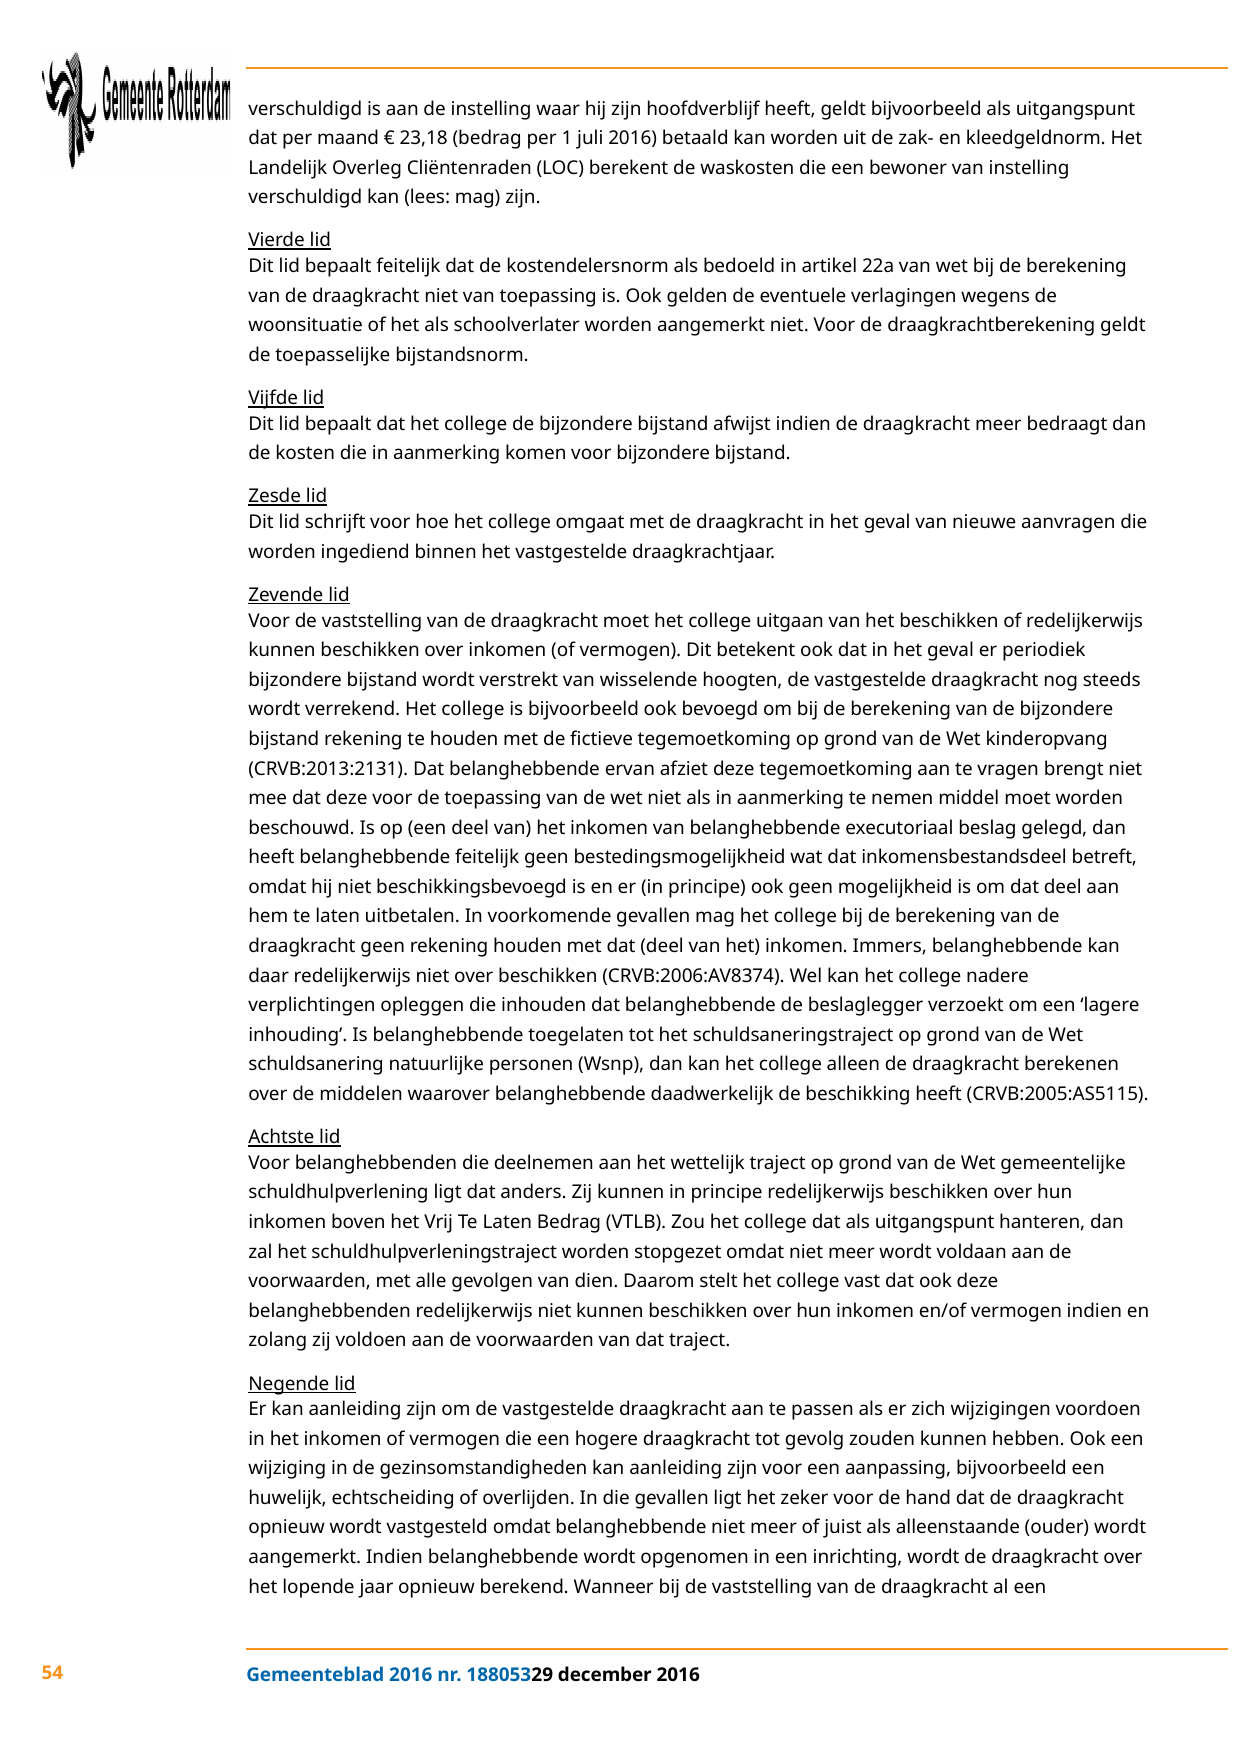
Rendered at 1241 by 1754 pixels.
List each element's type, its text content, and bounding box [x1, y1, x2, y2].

text Voor belanghebbenden die deelnemen aan het wettelijk traject op grond van de Wet gemeentelijke schuldhulpverlening ligt dat anders. Zij kunnen in principe redelijkerwijs beschikken over hun inkomen boven het Vrij Te Laten Bedrag (VTLB). Zou het college dat als uitgangspunt hanteren, dan zal het schuldhulpverleningstraject worden stopgezet omdat niet meer wordt voldaan aan de voorwaarden, met alle gevolgen van dien. Daarom stelt het college vast dat ook deze belanghebbenden redelijkerwijs niet kunnen beschikken over hun inkomen en/of vermogen indien en zolang zij voldoen aan de voorwaarden van dat traject. [248, 1149, 1152, 1352]
text Zevende lid [248, 581, 1152, 607]
picture [41, 47, 231, 172]
text Dit lid bepaalt dat het college de bijzondere bijstand afwijst indien de draagkracht meer bedraagt dan de kosten die in aanmerking komen voor bijzondere bijstand. [248, 410, 1152, 465]
text Zesde lid [248, 483, 1152, 508]
text Vijfde lid [248, 384, 1152, 410]
text Achtste lid [248, 1123, 1152, 1149]
text Vierde lid [248, 227, 1152, 252]
text Voor de vaststelling van de draagkracht moet het college uitgaan van het beschikken of redelijkerwijs kunnen beschikken over inkomen (of vermogen). Dit betekent ook dat in het geval er periodiek bijzondere bijstand wordt verstrekt van wisselende hoogten, de vastgestelde draagkracht nog steeds wordt verrekend. Het college is bijvoorbeeld ook bevoegd om bij de berekening van de bijzondere bijstand rekening te houden met de fictieve tegemoetkoming op grond van de Wet kinderopvang (CRVB:2013:2131). Dat belanghebbende ervan afziet deze tegemoetkoming aan te vragen brengt niet mee dat deze voor de toepassing van de wet niet als in aanmerking te nemen middel moet worden beschouwd. Is op (een deel van) het inkomen van belanghebbende executoriaal beslag gelegd, dan heeft belanghebbende feitelijk geen bestedingsmogelijkheid wat dat inkomensbestandsdeel betreft, omdat hij niet beschikkingsbevoegd is en er (in principe) ook geen mogelijkheid is om dat deel aan hem te laten uitbetalen. In voorkomende gevallen mag het college bij de berekening van de draagkracht geen rekening houden met dat (deel van het) inkomen. Immers, belanghebbende kan daar redelijkerwijs niet over beschikken (CRVB:2006:AV8374). Wel kan het college nadere verplichtingen opleggen die inhouden dat belanghebbende de beslaglegger verzoekt om een ‘lagere inhouding’. Is belanghebbende toegelaten tot het schuldsaneringstraject op grond van de Wet schuldsanering natuurlijke personen (Wsnp), dan kan het college alleen de draagkracht berekenen over de middelen waarover belanghebbende daadwerkelijk de beschikking heeft (CRVB:2005:AS5115). [248, 607, 1152, 1106]
text Dit lid bepaalt feitelijk dat de kostendelersnorm als bedoeld in artikel 22a van wet bij de berekening van de draagkracht niet van toepassing is. Ook gelden de eventuele verlagingen wegens de woonsituatie of het als schoolverlater worden aangemerkt niet. Voor de draagkrachtberekening geldt de toepasselijke bijstandsnorm. [248, 252, 1152, 367]
text Dit lid schrijft voor hoe het college omgaat met de draagkracht in het geval van nieuwe aanvragen die worden ingediend binnen het vastgestelde draagkrachtjaar. [248, 508, 1152, 564]
text Er kan aanleiding zijn om de vastgestelde draagkracht aan te passen als er zich wijzigingen voordoen in het inkomen of vermogen die een hogere draagkracht tot gevolg zouden kunnen hebben. Ook een wijziging in de gezinsomstandigheden kan aanleiding zijn voor een aanpassing, bijvoorbeeld een huwelijk, echtscheiding of overlijden. In die gevallen ligt het zeker voor de hand dat de draagkracht opnieuw wordt vastgesteld omdat belanghebbende niet meer of juist als alleenstaande (ouder) wordt aangemerkt. Indien belanghebbende wordt opgenomen in een inrichting, wordt de draagkracht over het lopende jaar opnieuw berekend. Wanneer bij de vaststelling van de draagkracht al een [248, 1395, 1152, 1599]
text Negende lid [248, 1370, 1152, 1395]
text verschuldigd is aan de instelling waar hij zijn hoofdverblijf heeft, geldt bijvoorbeeld als uitgangspunt dat per maand € 23,18 (bedrag per 1 juli 2016) betaald kan worden uit de zak- en kleedgeldnorm. Het Landelijk Overleg Cliëntenraden (LOC) berekent de waskosten die een bewoner van instelling verschuldigd kan (lees: mag) zijn. [248, 95, 1152, 209]
